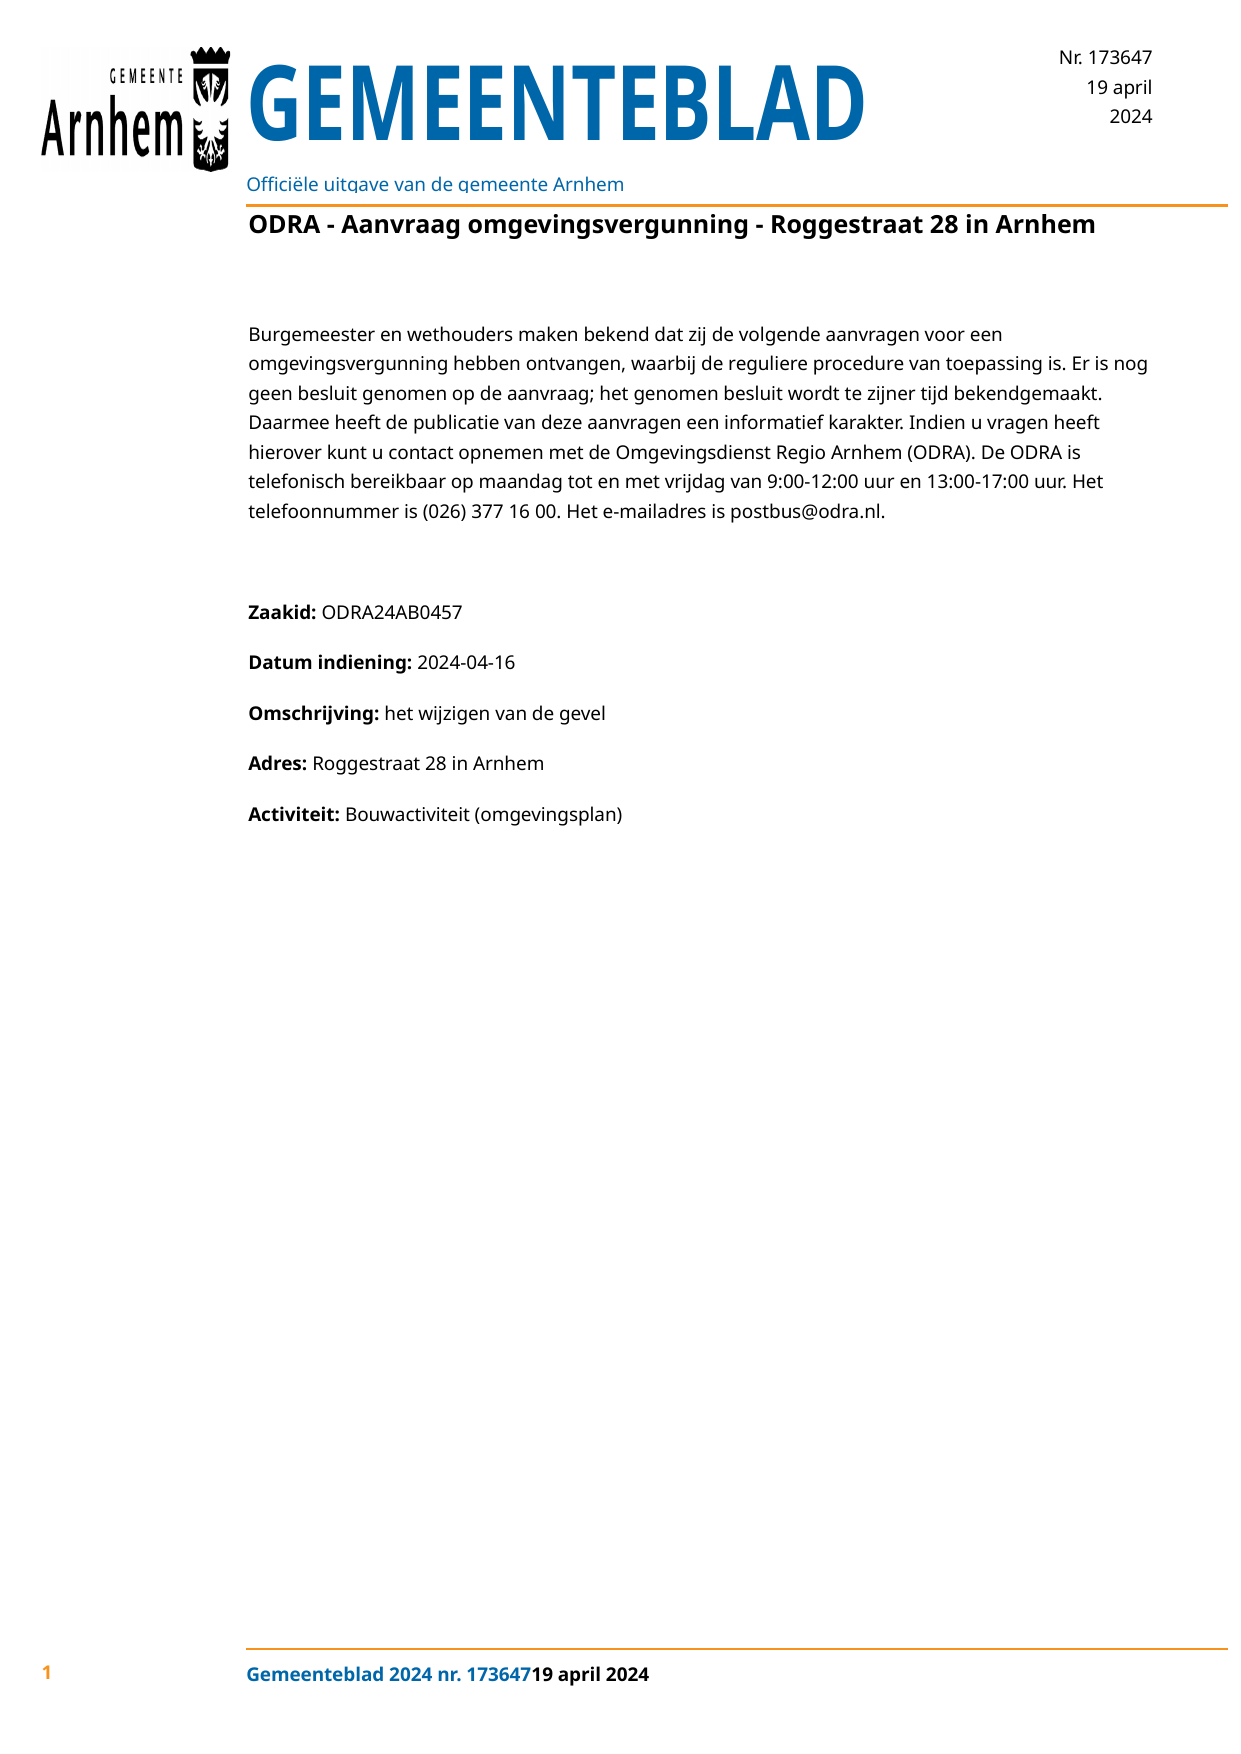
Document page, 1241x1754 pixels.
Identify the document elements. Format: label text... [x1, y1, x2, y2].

text Burgemeester en wethouders maken bekend dat zij de volgende aanvragen voor een omgevingsvergunning hebben ontvangen, waarbij de reguliere procedure van toepassing is. Er is nog geen besluit genomen op de aanvraag; het genomen besluit wordt te zijner tijd bekendgemaakt. Daarmee heeft de publicatie van deze aanvragen een informatief karakter. Indien u vragen heeft hierover kunt u contact opnemen met de Omgevingsdienst Regio Arnhem (ODRA). De ODRA is telefonisch bereikbaar op maandag tot en met vrijdag van 9:00-12:00 uur en 13:00-17:00 uur. Het telefoonnummer is (026) 377 16 00. Het e-mailadres is postbus@odra.nl. [248, 321, 1152, 524]
picture [41, 47, 231, 172]
text ODRA - Aanvraag omgevingsvergunning - Roggestraat 28 in Arnhem [248, 207, 1152, 241]
text Zaakid: ODRA24AB0457 [248, 599, 1152, 625]
text Activiteit: Bouwactiviteit (omgevingsplan) [248, 801, 1152, 826]
text Adres: Roggestraat 28 in Arnhem [248, 750, 1152, 776]
text Datum indiening: 2024-04-16 [248, 649, 1152, 675]
text Omschrijving: het wijzigen van de gevel [248, 700, 1152, 726]
